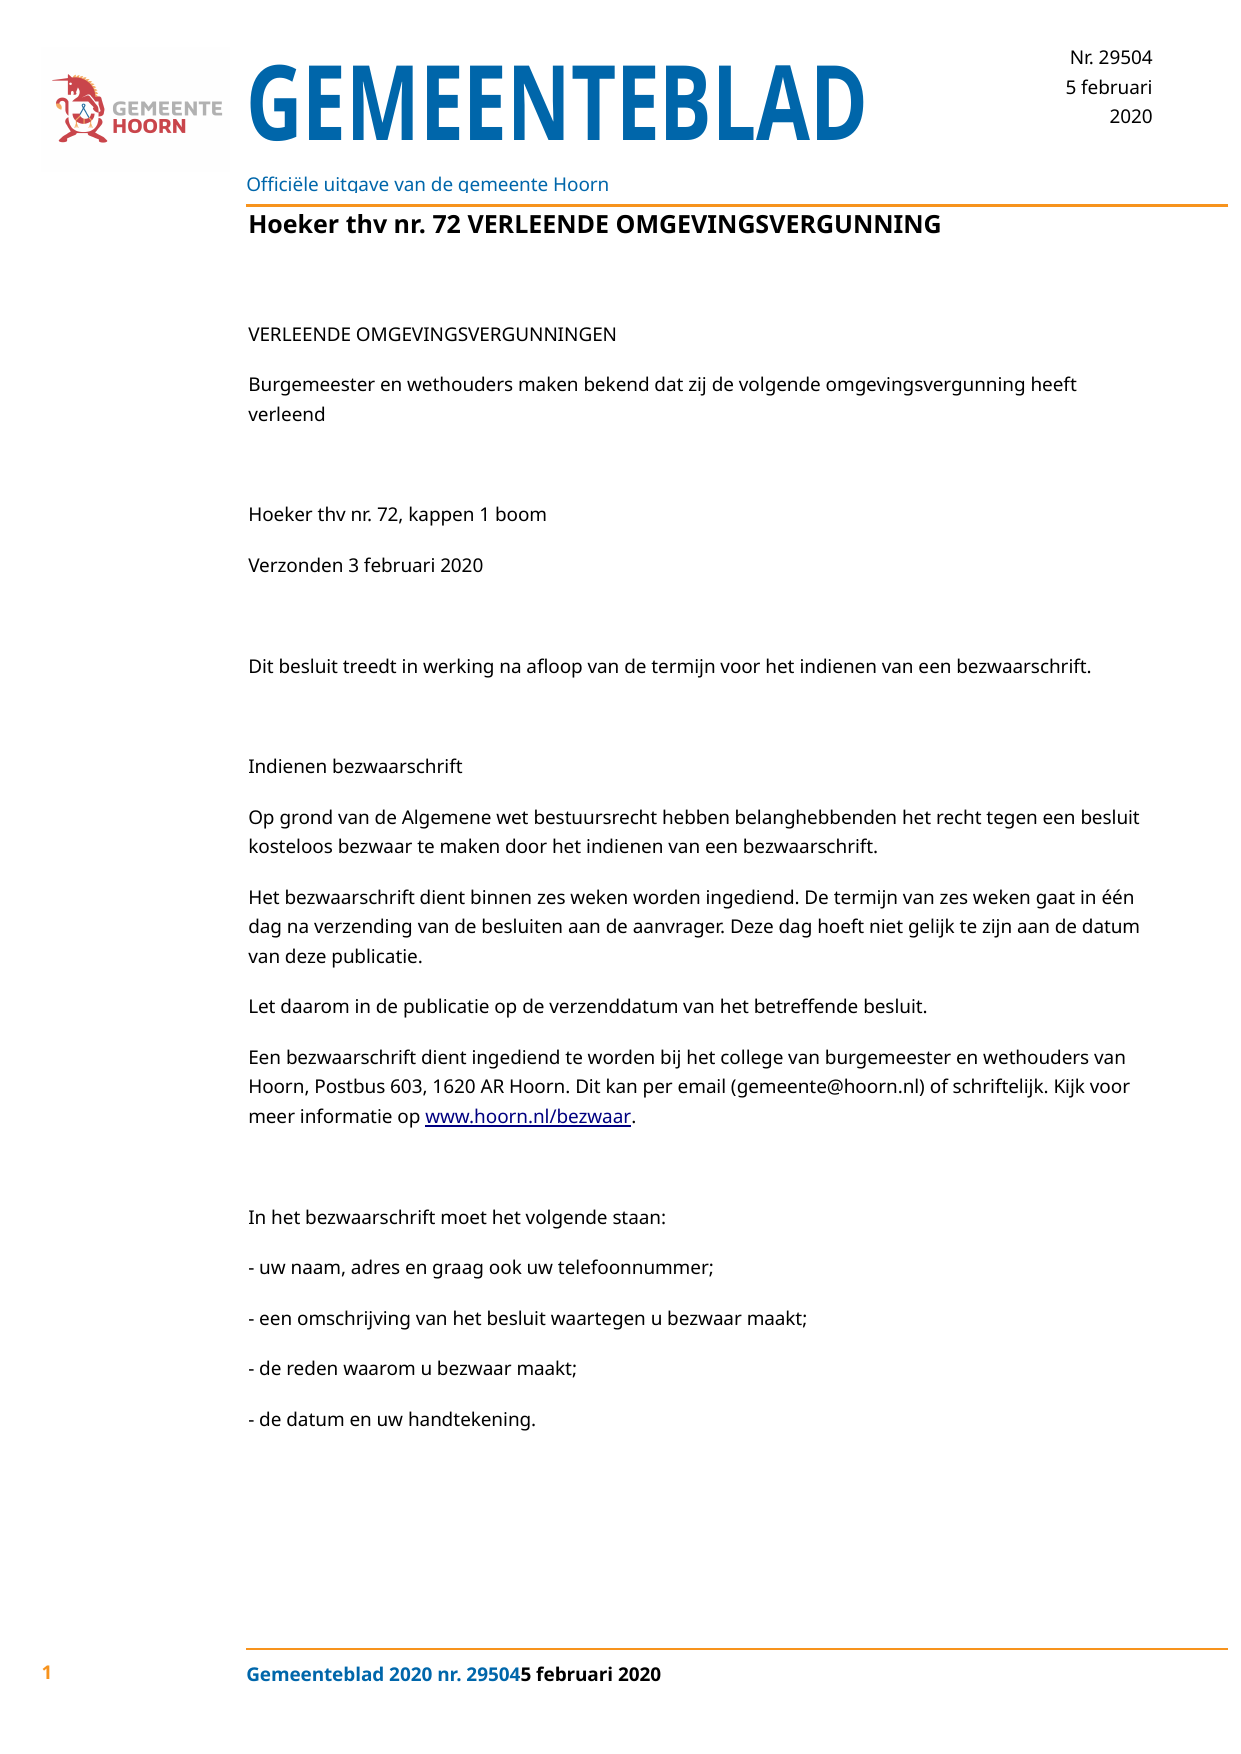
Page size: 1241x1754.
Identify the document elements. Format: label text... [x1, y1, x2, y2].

text - de datum en uw handtekening. [248, 1406, 1152, 1431]
text Dit besluit treedt in werking na afloop van de termijn voor het indienen van een bezwaarschrift. [248, 653, 1152, 678]
text Een bezwaarschrift dient ingediend te worden bij het college van burgemeester en wethouders van Hoorn, Postbus 603, 1620 AR Hoorn. Dit kan per email (gemeente@hoorn.nl) of schriftelijk. Kijk voor meer informatie op www.hoorn.nl/bezwaar. [248, 1044, 1152, 1129]
text Burgemeester en wethouders maken bekend dat zij de volgende omgevingsvergunning heeft verleend [248, 371, 1152, 426]
text Let daarom in de publicatie op de verzenddatum van het betreffende besluit. [248, 994, 1152, 1019]
text Het bezwaarschrift dient binnen zes weken worden ingediend. De termijn van zes weken gaat in één dag na verzending van de besluiten aan de aanvrager. Deze dag hoeft niet gelijk te zijn aan de datum van deze publicatie. [248, 884, 1152, 969]
text Hoeker thv nr. 72 VERLEENDE OMGEVINGSVERGUNNING [248, 207, 1152, 241]
text VERLEENDE OMGEVINGSVERGUNNINGEN [248, 321, 1152, 346]
text - de reden waarom u bezwaar maakt; [248, 1355, 1152, 1381]
text Indienen bezwaarschrift [248, 754, 1152, 779]
text Hoeker thv nr. 72, kappen 1 boom [248, 502, 1152, 527]
text Op grond van de Algemene wet bestuursrecht hebben belanghebbenden het recht tegen een besluit kosteloos bezwaar te maken door het indienen van een bezwaarschrift. [248, 804, 1152, 859]
text In het bezwaarschrift moet het volgende staan: [248, 1204, 1152, 1230]
text - uw naam, adres en graag ook uw telefoonnummer; [248, 1254, 1152, 1280]
text Verzonden 3 februari 2020 [248, 552, 1152, 578]
picture [41, 47, 231, 172]
text - een omschrijving van het besluit waartegen u bezwaar maakt; [248, 1305, 1152, 1331]
